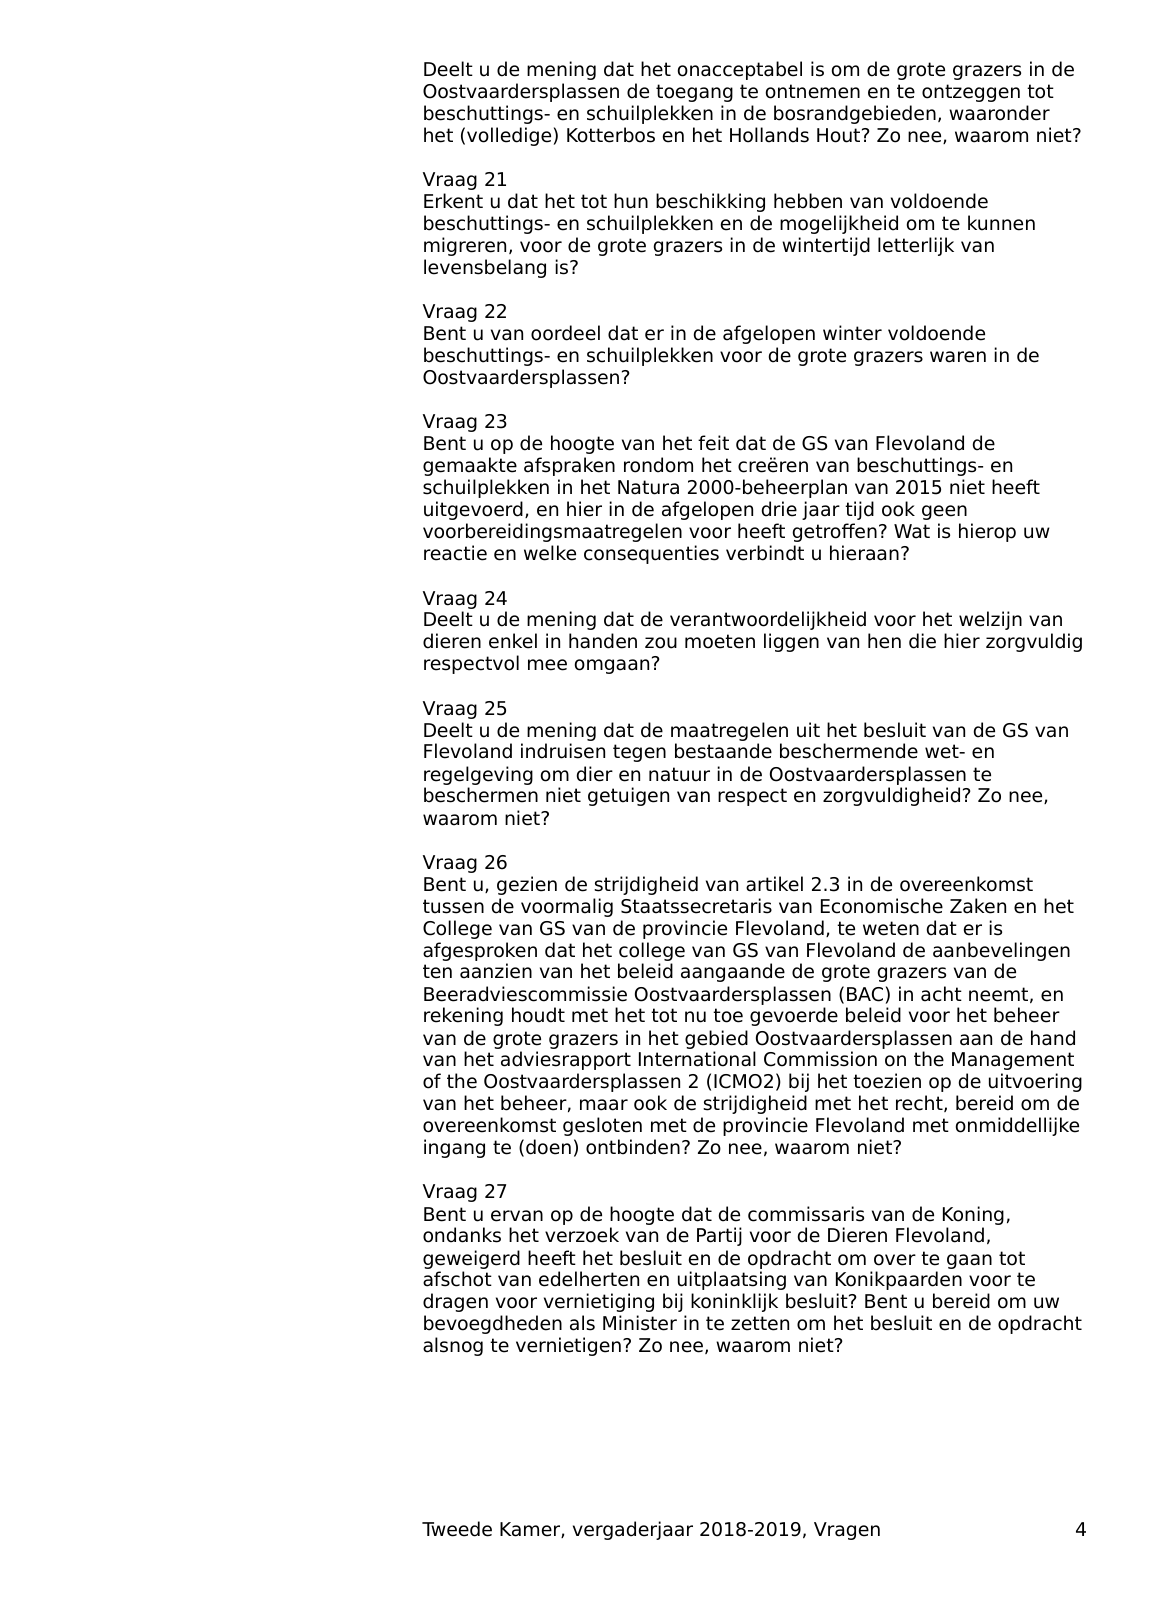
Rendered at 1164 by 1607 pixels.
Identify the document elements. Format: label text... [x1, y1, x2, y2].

text Vraag 23 [422, 411, 1087, 433]
text Vraag 21 [422, 169, 1087, 191]
text Vraag 26 [422, 852, 1087, 873]
text Erkent u dat het tot hun beschikking hebben van voldoende beschuttings- en schuilplekken en de mogelijkheid om te kunnen migreren, voor de grote grazers in de wintertijd letterlijk van levensbelang is? [422, 191, 1087, 279]
text Bent u, gezien de strijdigheid van artikel 2.3 in de overeenkomst tussen de voormalig Staatssecretaris van Economische Zaken en het College van GS van de provincie Flevoland, te weten dat er is afgesproken dat het college van GS van Flevoland de aanbevelingen ten aanzien van het beleid aangaande de grote grazers van de Beeradviescommissie Oostvaardersplassen (BAC) in acht neemt, en rekening houdt met het tot nu toe gevoerde beleid voor het beheer van de grote grazers in het gebied Oostvaardersplassen aan de hand van het adviesrapport International Commission on the Management of the Oostvaardersplassen 2 (ICMO2) bij het toezien op de uitvoering van het beheer, maar ook de strijdigheid met het recht, bereid om de overeenkomst gesloten met de provincie Flevoland met onmiddellijke ingang te (doen) ontbinden? Zo nee, waarom niet? [422, 873, 1087, 1159]
text Vraag 22 [422, 301, 1087, 323]
text Bent u ervan op de hoogte dat de commissaris van de Koning, ondanks het verzoek van de Partij voor de Dieren Flevoland, geweigerd heeft het besluit en de opdracht om over te gaan tot afschot van edelherten en uitplaatsing van Konikpaarden voor te dragen voor vernietiging bij koninklijk besluit? Bent u bereid om uw bevoegdheden als Minister in te zetten om het besluit en de opdracht alsnog te vernietigen? Zo nee, waarom niet? [422, 1203, 1087, 1357]
text Deelt u de mening dat het onacceptabel is om de grote grazers in de Oostvaardersplassen de toegang te ontnemen en te ontzeggen tot beschuttings- en schuilplekken in de bosrandgebieden, waaronder het (volledige) Kotterbos en het Hollands Hout? Zo nee, waarom niet? [422, 59, 1087, 147]
text Deelt u de mening dat de maatregelen uit het besluit van de GS van Flevoland indruisen tegen bestaande beschermende wet- en regelgeving om dier en natuur in de Oostvaardersplassen te beschermen niet getuigen van respect en zorgvuldigheid? Zo nee, waarom niet? [422, 719, 1087, 829]
text Bent u van oordeel dat er in de afgelopen winter voldoende beschuttings- en schuilplekken voor de grote grazers waren in de Oostvaardersplassen? [422, 323, 1087, 389]
text Deelt u de mening dat de verantwoordelijkheid voor het welzijn van dieren enkel in handen zou moeten liggen van hen die hier zorgvuldig respectvol mee omgaan? [422, 609, 1087, 675]
text Vraag 24 [422, 587, 1087, 609]
text Vraag 25 [422, 697, 1087, 719]
text Vraag 27 [422, 1181, 1087, 1203]
text Bent u op de hoogte van het feit dat de GS van Flevoland de gemaakte afspraken rondom het creëren van beschuttings- en schuilplekken in het Natura 2000-beheerplan van 2015 niet heeft uitgevoerd, en hier in de afgelopen drie jaar tijd ook geen voorbereidingsmaatregelen voor heeft getroffen? Wat is hierop uw reactie en welke consequenties verbindt u hieraan? [422, 433, 1087, 565]
